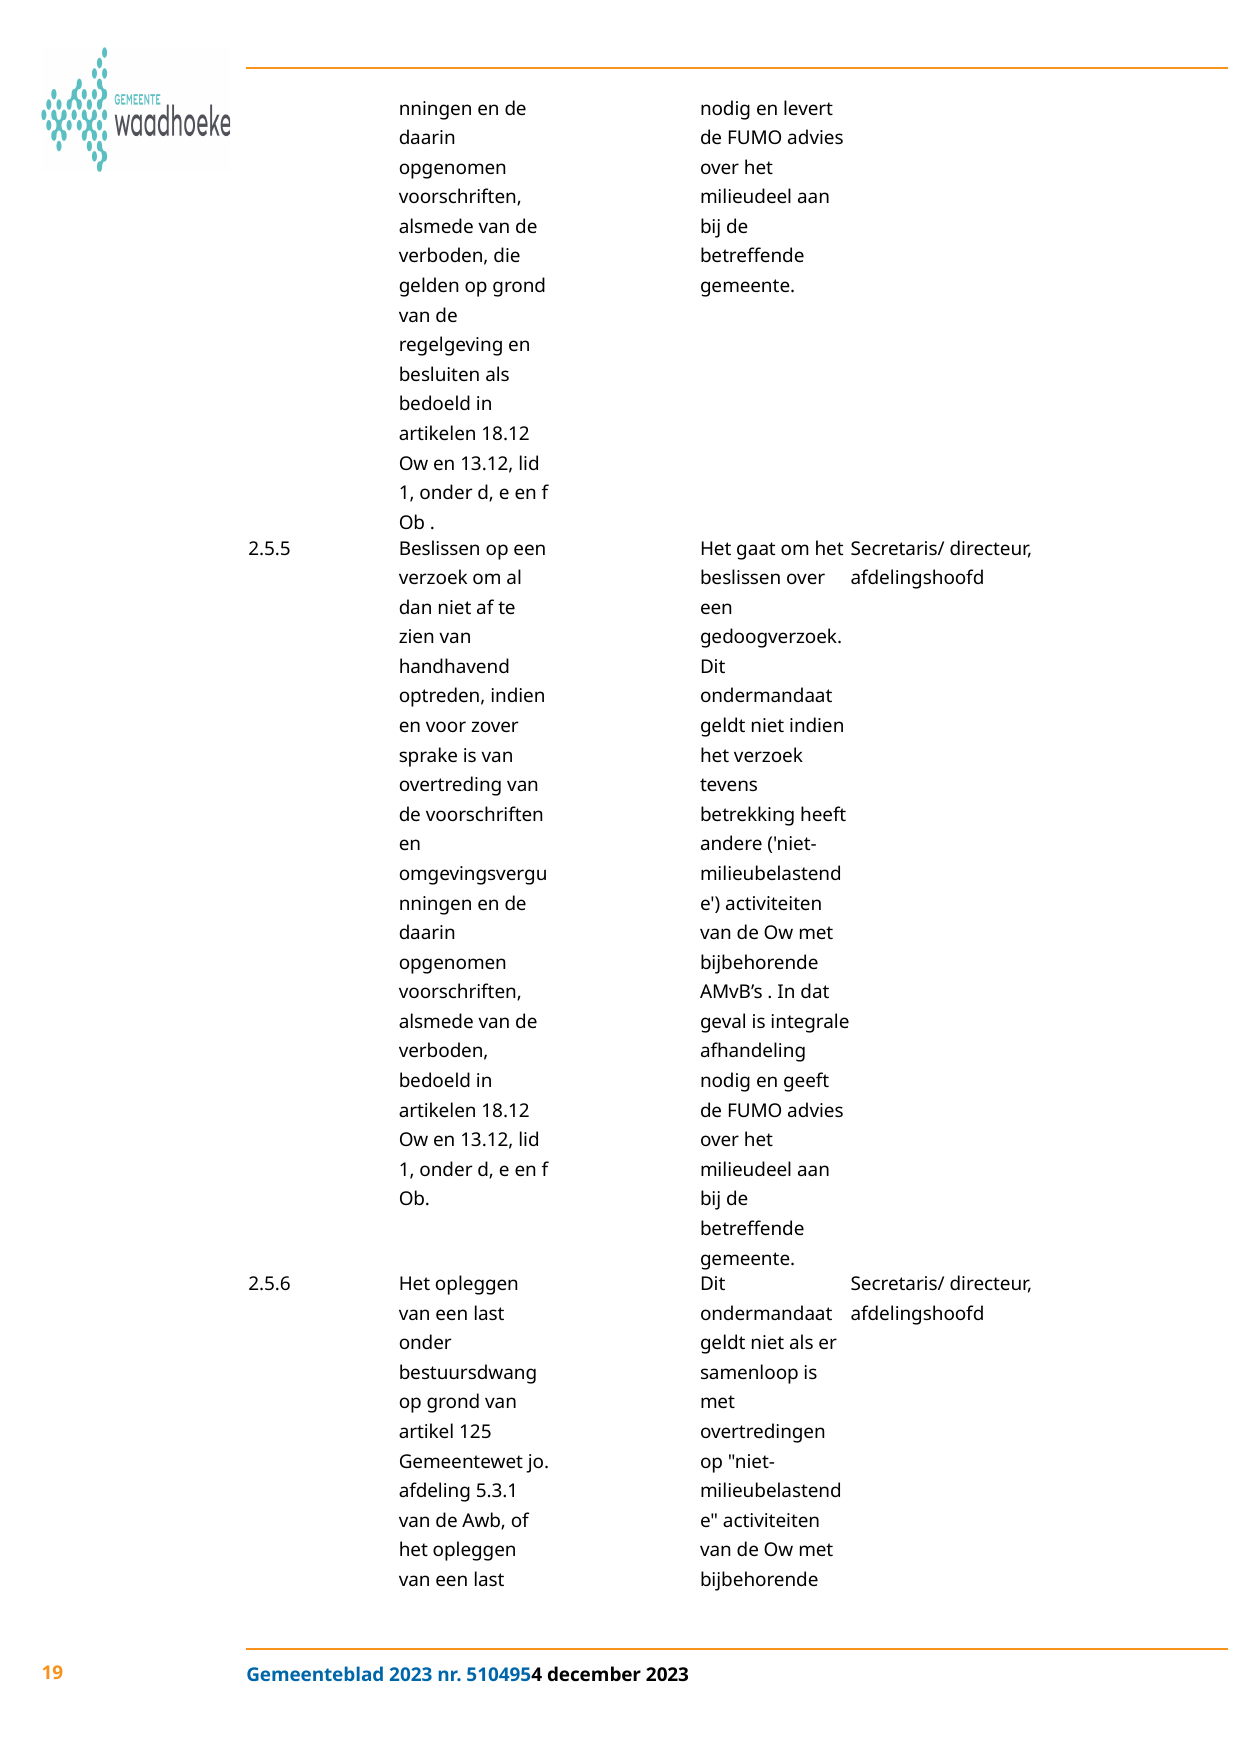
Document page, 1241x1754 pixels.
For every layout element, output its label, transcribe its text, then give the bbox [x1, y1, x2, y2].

picture [41, 47, 231, 172]
table_cell [549, 1270, 700, 1592]
table_cell Secretaris/ directeur, afdelingshoofd [850, 535, 1152, 1270]
table_cell Het opleggen van een last onder bestuursdwang op grond van artikel 125 Gemeentewet jo. afdeling 5.3.1 van de Awb, of het opleggen van een last [399, 1270, 549, 1592]
table_cell Secretaris/ directeur, afdelingshoofd [850, 1270, 1152, 1592]
table_cell nningen en de daarin opgenomen voorschriften, alsmede van de verboden, die gelden op grond van de regelgeving en besluiten als bedoeld in artikelen 18.12 Ow en 13.12, lid 1, onder d, e en f Ob . [399, 95, 549, 535]
table_cell nodig en levert de FUMO advies over het milieudeel aan bij de betreffende gemeente. [700, 95, 850, 535]
table_cell [248, 95, 398, 535]
table_cell Dit ondermandaat geldt niet als er samenloop is met overtredingen op "niet-milieubelastende" activiteiten van de Ow met bijbehorende [700, 1270, 850, 1592]
table_cell Beslissen op een verzoek om al dan niet af te zien van handhavend optreden, indien en voor zover sprake is van overtreding van de voorschriften en omgevingsvergunningen en de daarin opgenomen voorschriften, alsmede van de verboden, bedoeld in artikelen 18.12 Ow en 13.12, lid 1, onder d, e en f Ob. [399, 535, 549, 1270]
table_cell 2.5.6 [248, 1270, 398, 1592]
table_cell [549, 95, 700, 535]
table_cell [549, 535, 700, 1270]
table_cell 2.5.5 [248, 535, 398, 1270]
table_cell [850, 95, 1152, 535]
table_cell Het gaat om het beslissen over een gedoogverzoek. Dit ondermandaat geldt niet indien het verzoek tevens betrekking heeft andere ('niet-milieubelastende') activiteiten van de Ow met bijbehorende AMvB’s . In dat geval is integrale afhandeling nodig en geeft de FUMO advies over het milieudeel aan bij de betreffende gemeente. [700, 535, 850, 1270]
